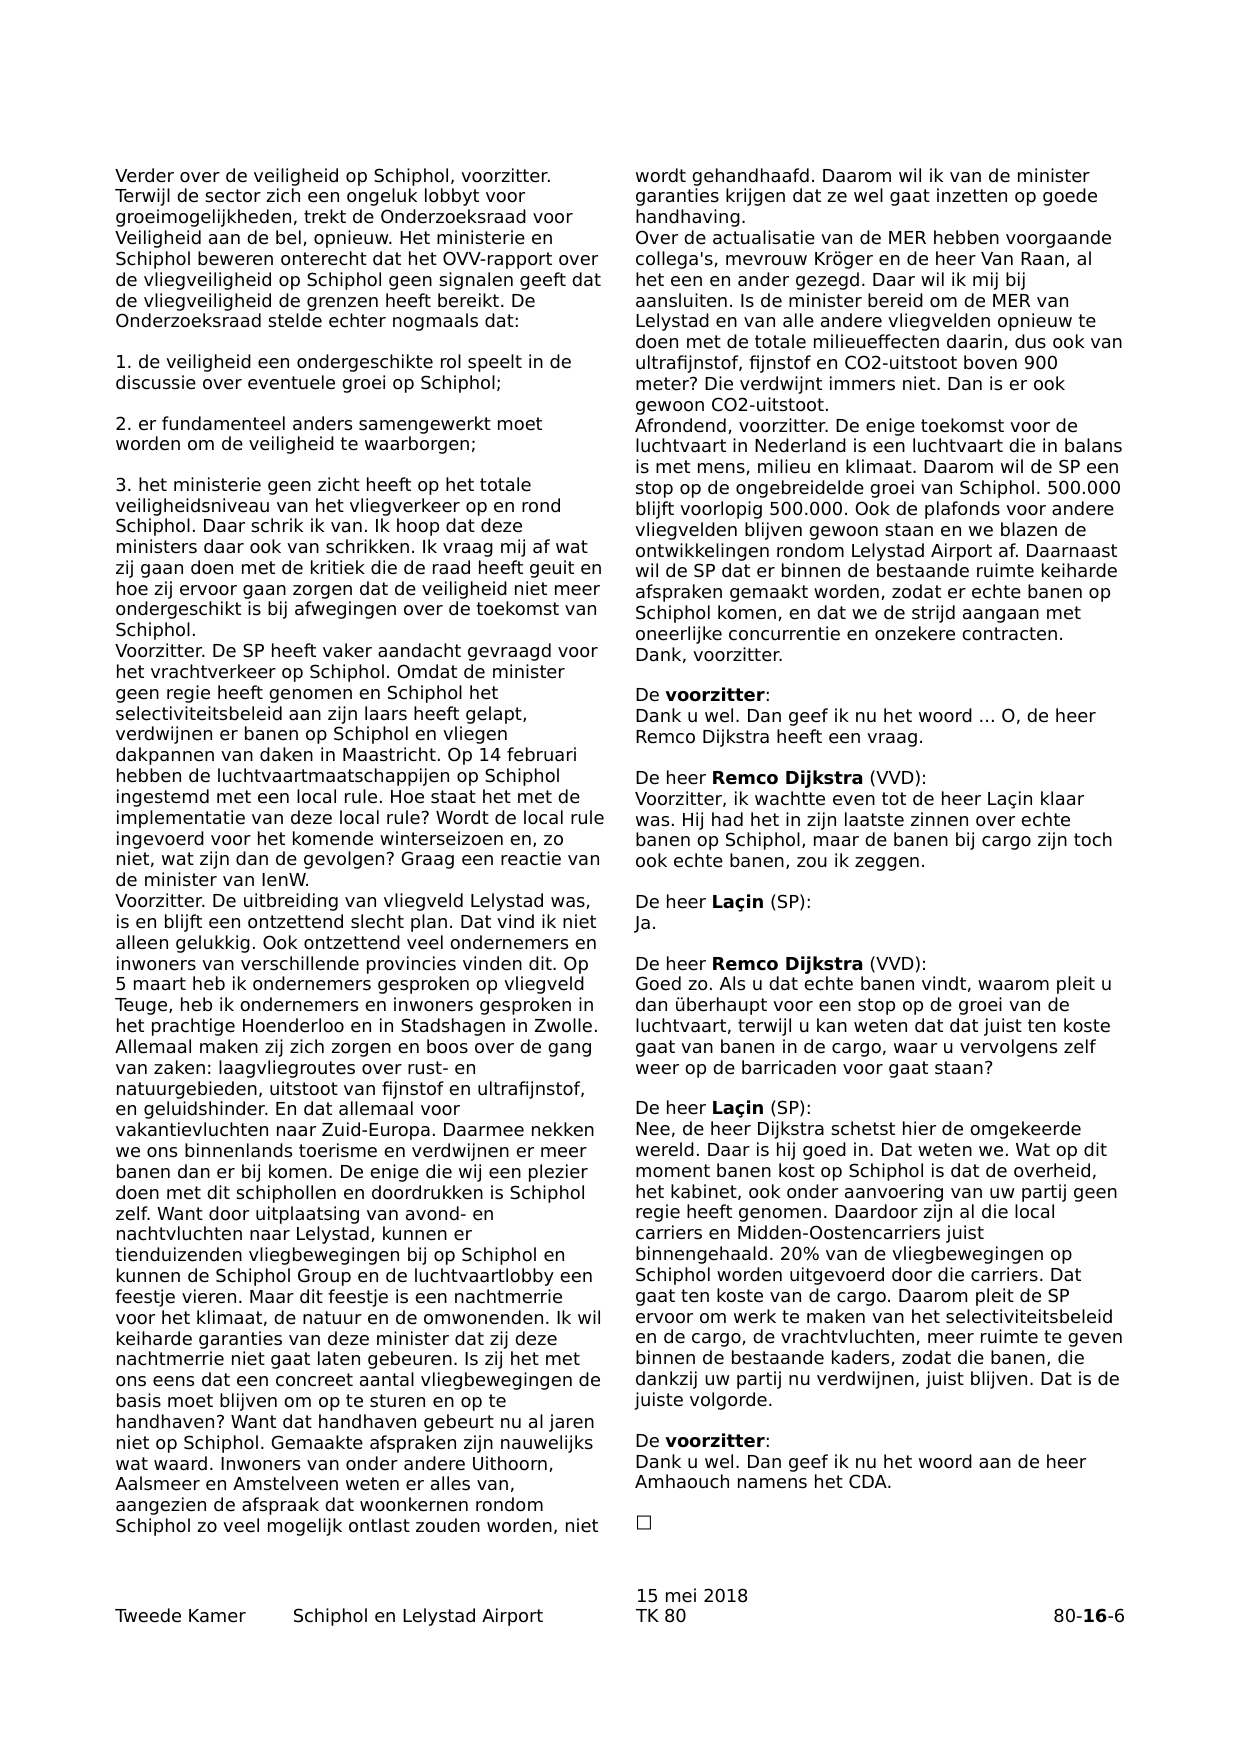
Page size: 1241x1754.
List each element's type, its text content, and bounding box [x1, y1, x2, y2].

text 2. er fundamenteel anders samengewerkt moet worden om de veiligheid te waarborgen; [115, 413, 605, 455]
text De heer Laçin (SP): [635, 892, 1125, 912]
text 3. het ministerie geen zicht heeft op het totale veiligheidsniveau van het vliegverkeer op en rond Schiphol. Daar schrik ik van. Ik hoop dat deze ministers daar ook van schrikken. Ik vraag mij af wat zij gaan doen met de kritiek die de raad heeft geuit en hoe zij ervoor gaan zorgen dat de veiligheid niet meer ondergeschikt is bij afwegingen over de toekomst van Schiphol. [115, 475, 605, 641]
text De heer Laçin (SP): [635, 1098, 1125, 1119]
text wordt gehandhaafd. Daarom wil ik van de minister garanties krijgen dat ze wel gaat inzetten op goede handhaving. [635, 165, 1125, 228]
text De voorzitter: [635, 685, 1125, 706]
text Ja. [635, 912, 1125, 933]
text Verder over de veiligheid op Schiphol, voorzitter. Terwijl de sector zich een ongeluk lobbyt voor groeimogelijkheden, trekt de Onderzoeksraad voor Veiligheid aan de bel, opnieuw. Het ministerie en Schiphol beweren onterecht dat het OVV-rapport over de vliegveiligheid op Schiphol geen signalen geeft dat de vliegveiligheid de grenzen heeft bereikt. De Onderzoeksraad stelde echter nogmaals dat: [115, 165, 605, 332]
text Over de actualisatie van de MER hebben voorgaande collega's, mevrouw Kröger en de heer Van Raan, al het een en ander gezegd. Daar wil ik mij bij aansluiten. Is de minister bereid om de MER van Lelystad en van alle andere vliegvelden opnieuw te doen met de totale milieueffecten daarin, dus ook van ultrafijnstof, fijnstof en CO2-uitstoot boven 900 meter? Die verdwijnt immers niet. Dan is er ook gewoon CO2-uitstoot. [635, 228, 1125, 415]
text Voorzitter. De SP heeft vaker aandacht gevraagd voor het vrachtverkeer op Schiphol. Omdat de minister geen regie heeft genomen en Schiphol het selectiviteitsbeleid aan zijn laars heeft gelapt, verdwijnen er banen op Schiphol en vliegen dakpannen van daken in Maastricht. Op 14 februari hebben de luchtvaartmaatschappijen op Schiphol ingestemd met een local rule. Hoe staat het met de implementatie van deze local rule? Wordt de local rule ingevoerd voor het komende winterseizoen en, zo niet, wat zijn dan de gevolgen? Graag een reactie van de minister van IenW. [115, 641, 605, 891]
text Dank u wel. Dan geef ik nu het woord ... O, de heer Remco Dijkstra heeft een vraag. [635, 706, 1125, 748]
text De voorzitter: [635, 1431, 1125, 1451]
text Afrondend, voorzitter. De enige toekomst voor de luchtvaart in Nederland is een luchtvaart die in balans is met mens, milieu en klimaat. Daarom wil de SP een stop op de ongebreidelde groei van Schiphol. 500.000 blijft voorlopig 500.000. Ook de plafonds voor andere vliegvelden blijven gewoon staan en we blazen de ontwikkelingen rondom Lelystad Airport af. Daarnaast wil de SP dat er binnen de bestaande ruimte keiharde afspraken gemaakt worden, zodat er echte banen op Schiphol komen, en dat we de strijd aangaan met oneerlijke concurrentie en onzekere contracten. [635, 415, 1125, 644]
text Goed zo. Als u dat echte banen vindt, waarom pleit u dan überhaupt voor een stop op de groei van de luchtvaart, terwijl u kan weten dat dat juist ten koste gaat van banen in de cargo, waar u vervolgens zelf weer op de barricaden voor gaat staan? [635, 974, 1125, 1078]
text 1. de veiligheid een ondergeschikte rol speelt in de discussie over eventuele groei op Schiphol; [115, 352, 605, 393]
text Voorzitter, ik wachtte even tot de heer Laçin klaar was. Hij had het in zijn laatste zinnen over echte banen op Schiphol, maar de banen bij cargo zijn toch ook echte banen, zou ik zeggen. [635, 788, 1125, 872]
text Voorzitter. De uitbreiding van vliegveld Lelystad was, is en blijft een ontzettend slecht plan. Dat vind ik niet alleen gelukkig. Ook ontzettend veel ondernemers en inwoners van verschillende provincies vinden dit. Op 5 maart heb ik ondernemers gesproken op vliegveld Teuge, heb ik ondernemers en inwoners gesproken in het prachtige Hoenderloo en in Stadshagen in Zwolle. Allemaal maken zij zich zorgen en boos over de gang van zaken: laagvliegroutes over rust- en natuurgebieden, uitstoot van fijnstof en ultrafijnstof, en geluidshinder. En dat allemaal voor vakantievluchten naar Zuid-Europa. Daarmee nekken we ons binnenlands toerisme en verdwijnen er meer banen dan er bij komen. De enige die wij een plezier doen met dit schiphollen en doordrukken is Schiphol zelf. Want door uitplaatsing van avond- en nachtvluchten naar Lelystad, kunnen er tienduizenden vliegbewegingen bij op Schiphol en kunnen de Schiphol Group en de luchtvaartlobby een feestje vieren. Maar dit feestje is een nachtmerrie voor het klimaat, de natuur en de omwonenden. Ik wil keiharde garanties van deze minister dat zij deze nachtmerrie niet gaat laten gebeuren. Is zij het met ons eens dat een concreet aantal vliegbewegingen de basis moet blijven om op te sturen en op te handhaven? Want dat handhaven gebeurt nu al jaren niet op Schiphol. Gemaakte afspraken zijn nauwelijks wat waard. Inwoners van onder andere Uithoorn, Aalsmeer en Amstelveen weten er alles van, aangezien de afspraak dat woonkernen rondom Schiphol zo veel mogelijk ontlast zouden worden, niet [115, 891, 605, 1537]
text ⬜ [635, 1513, 1125, 1534]
text De heer Remco Dijkstra (VVD): [635, 953, 1125, 974]
text Dank, voorzitter. [635, 644, 1125, 665]
text Dank u wel. Dan geef ik nu het woord aan de heer Amhaouch namens het CDA. [635, 1451, 1125, 1493]
text Nee, de heer Dijkstra schetst hier de omgekeerde wereld. Daar is hij goed in. Dat weten we. Wat op dit moment banen kost op Schiphol is dat de overheid, het kabinet, ook onder aanvoering van uw partij geen regie heeft genomen. Daardoor zijn al die local carriers en Midden-Oostencarriers juist binnengehaald. 20% van de vliegbewegingen op Schiphol worden uitgevoerd door die carriers. Dat gaat ten koste van de cargo. Daarom pleit de SP ervoor om werk te maken van het selectiviteitsbeleid en de cargo, de vrachtvluchten, meer ruimte te geven binnen de bestaande kaders, zodat die banen, die dankzij uw partij nu verdwijnen, juist blijven. Dat is de juiste volgorde. [635, 1119, 1125, 1411]
text De heer Remco Dijkstra (VVD): [635, 768, 1125, 788]
